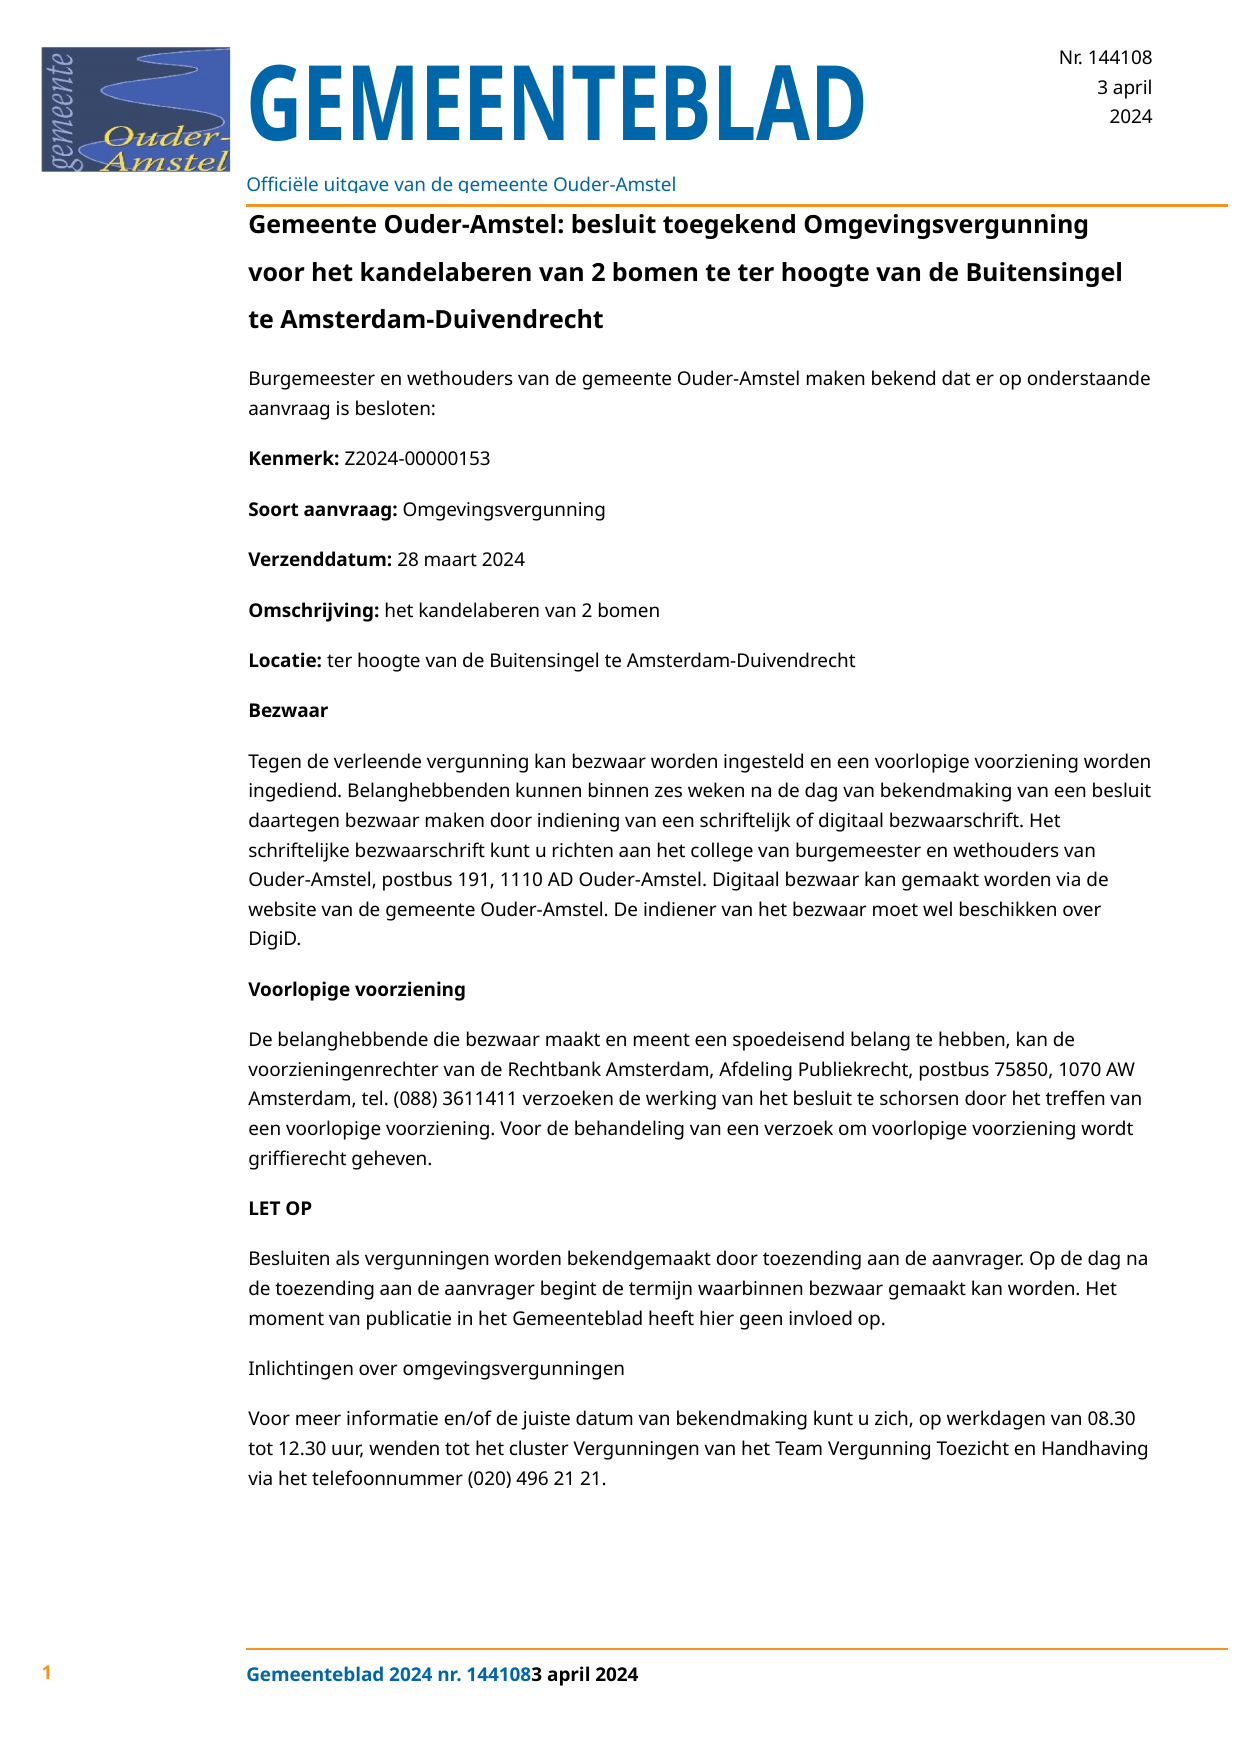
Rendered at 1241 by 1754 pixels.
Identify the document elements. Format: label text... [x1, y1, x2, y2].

text Tegen de verleende vergunning kan bezwaar worden ingesteld en een voorlopige voorziening worden ingediend. Belanghebbenden kunnen binnen zes weken na de dag van bekendmaking van een besluit daartegen bezwaar maken door indiening van een schriftelijk of digitaal bezwaarschrift. Het schriftelijke bezwaarschrift kunt u richten aan het college van burgemeester en wethouders van Ouder-Amstel, postbus 191, 1110 AD Ouder-Amstel. Digitaal bezwaar kan gemaakt worden via de website van de gemeente Ouder-Amstel. De indiener van het bezwaar moet wel beschikken over DigiD. [248, 748, 1152, 951]
text Burgemeester en wethouders van de gemeente Ouder-Amstel maken bekend dat er op onderstaande aanvraag is besloten: [248, 366, 1152, 421]
text Soort aanvraag: Omgevingsvergunning [248, 496, 1152, 522]
text Verzenddatum: 28 maart 2024 [248, 546, 1152, 572]
text Gemeente Ouder-Amstel: besluit toegekend Omgevingsvergunning voor het kandelaberen van 2 bomen te ter hoogte van de Buitensingel te Amsterdam-Duivendrecht [248, 207, 1152, 336]
text Bezwaar [248, 698, 1152, 723]
text Besluiten als vergunningen worden bekendgemaakt door toezending aan de aanvrager. Op de dag na de toezending aan de aanvrager begint de termijn waarbinnen bezwaar gemaakt kan worden. Het moment van publicatie in het Gemeenteblad heeft hier geen invloed op. [248, 1246, 1152, 1330]
text Kenmerk: Z2024-00000153 [248, 446, 1152, 471]
text Inlichtingen over omgevingsvergunningen [248, 1355, 1152, 1381]
text Voorlopige voorziening [248, 976, 1152, 1002]
text Omschrijving: het kandelaberen van 2 bomen [248, 597, 1152, 622]
text De belanghebbende die bezwaar maakt en meent een spoedeisend belang te hebben, kan de voorzieningenrechter van de Rechtbank Amsterdam, Afdeling Publiekrecht, postbus 75850, 1070 AW Amsterdam, tel. (088) 3611411 verzoeken de werking van het besluit te schorsen door het treffen van een voorlopige voorziening. Voor de behandeling van een verzoek om voorlopige voorziening wordt griffierecht geheven. [248, 1026, 1152, 1170]
text Voor meer informatie en/of de juiste datum van bekendmaking kunt u zich, op werkdagen van 08.30 tot 12.30 uur, wenden tot het cluster Vergunningen van het Team Vergunning Toezicht en Handhaving via het telefoonnummer (020) 496 21 21. [248, 1406, 1152, 1490]
text Locatie: ter hoogte van de Buitensingel te Amsterdam-Duivendrecht [248, 647, 1152, 673]
text LET OP [248, 1195, 1152, 1221]
picture [41, 47, 231, 172]
